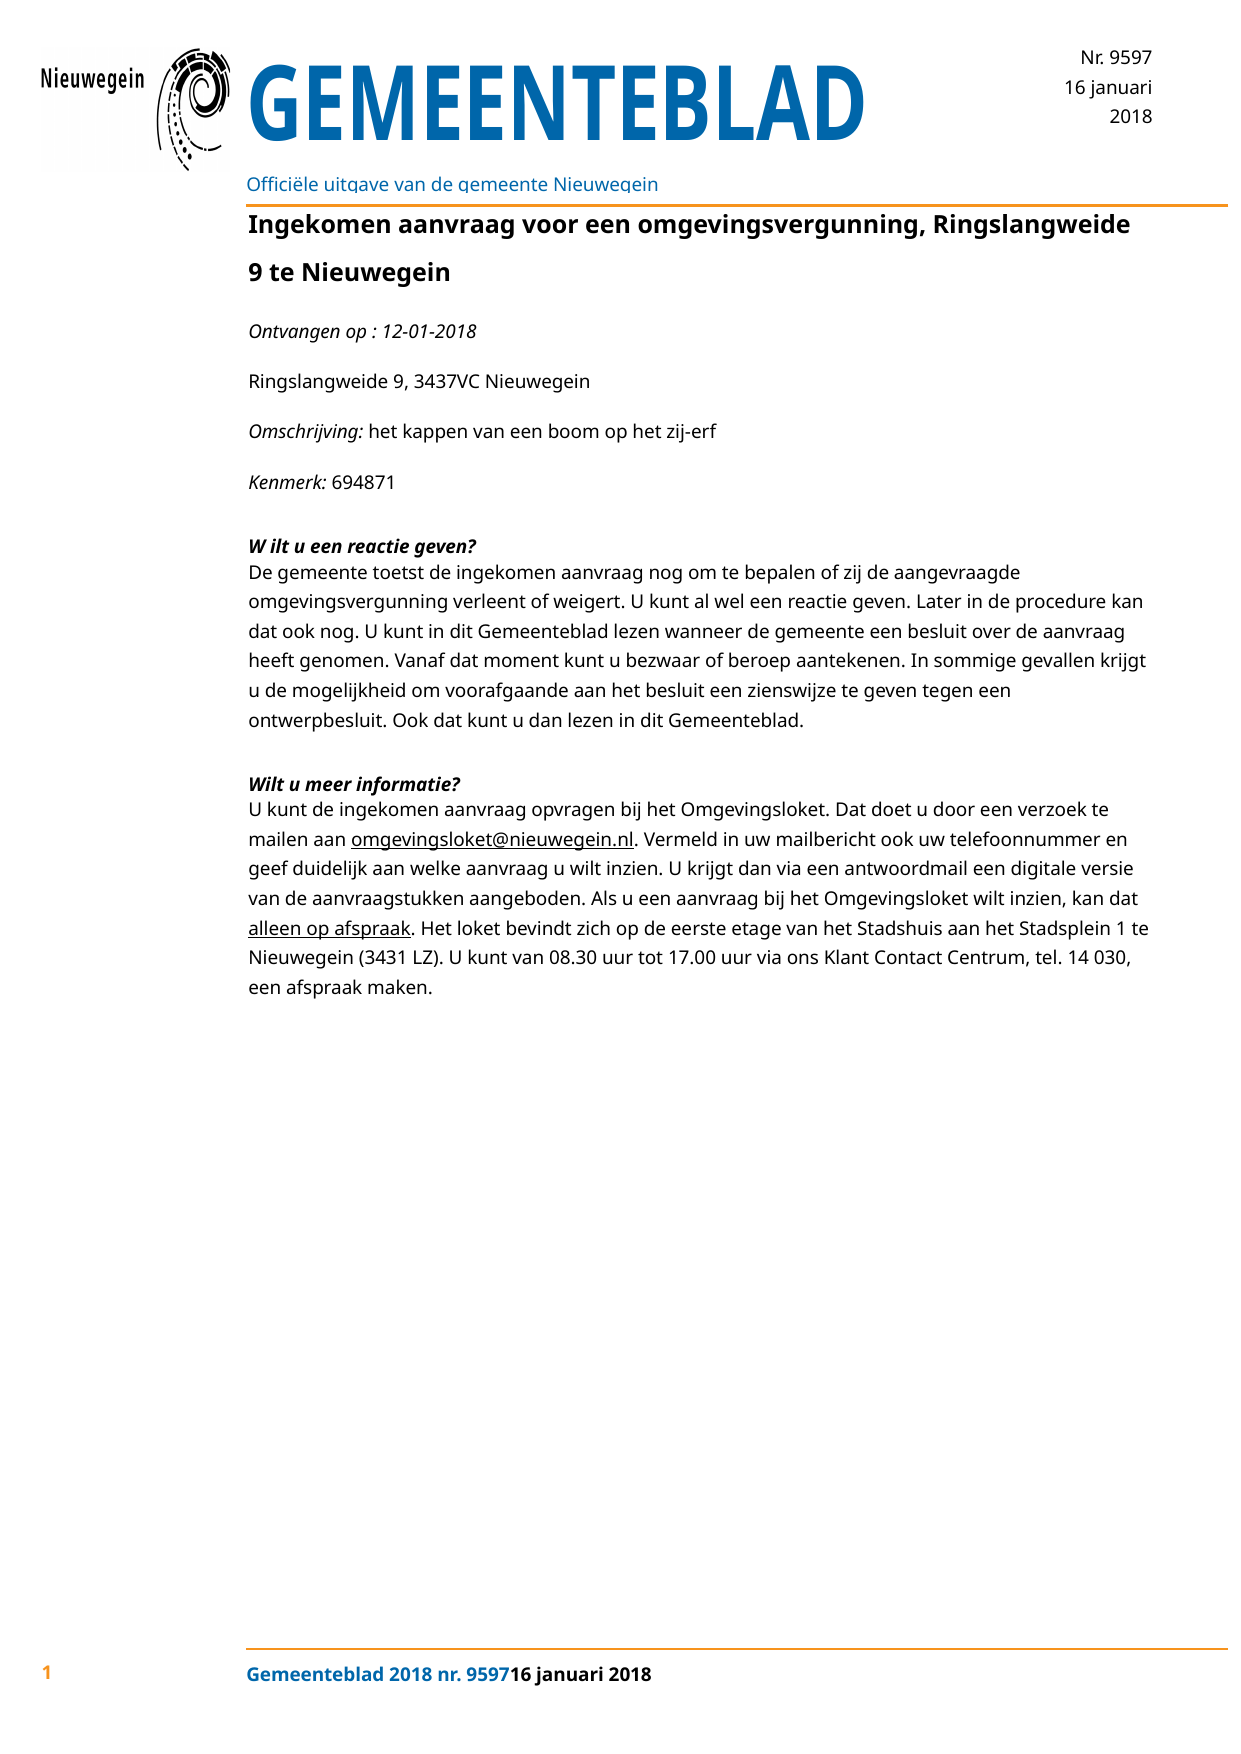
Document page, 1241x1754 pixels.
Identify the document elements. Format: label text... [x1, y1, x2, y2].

text Ingekomen aanvraag voor een omgevingsvergunning, Ringslangweide 9 te Nieuwegein [248, 207, 1152, 288]
text Kenmerk: 694871 [248, 469, 1152, 495]
text De gemeente toetst de ingekomen aanvraag nog om te bepalen of zij de aangevraagde omgevingsvergunning verleent of weigert. U kunt al wel een reactie geven. Later in de procedure kan dat ook nog. U kunt in dit Gemeenteblad lezen wanneer de gemeente een besluit over de aanvraag heeft genomen. Vanaf dat moment kunt u bezwaar of beroep aantekenen. In sommige gevallen krijgt u de mogelijkheid om voorafgaande aan het besluit een zienswijze te geven tegen een ontwerpbesluit. Ook dat kunt u dan lezen in dit Gemeenteblad. [248, 559, 1152, 732]
picture [41, 47, 231, 172]
text Omschrijving: het kappen van een boom op het zij-erf [248, 419, 1152, 444]
text Ontvangen op : 12-01-2018 [248, 318, 1152, 344]
text Ringslangweide 9, 3437VC Nieuwegein [248, 368, 1152, 394]
text Wilt u meer informatie? [248, 771, 1152, 796]
text W ilt u een reactie geven? [248, 533, 1152, 559]
text U kunt de ingekomen aanvraag opvragen bij het Omgevingsloket. Dat doet u door een verzoek te mailen aan omgevingsloket@nieuwegein.nl. Vermeld in uw mailbericht ook uw telefoonnummer en geef duidelijk aan welke aanvraag u wilt inzien. U krijgt dan via een antwoordmail een digitale versie van de aanvraagstukken aangeboden. Als u een aanvraag bij het Omgevingsloket wilt inzien, kan dat alleen op afspraak. Het loket bevindt zich op de eerste etage van het Stadshuis aan het Stadsplein 1 te Nieuwegein (3431 LZ). U kunt van 08.30 uur tot 17.00 uur via ons Klant Contact Centrum, tel. 14 030, een afspraak maken. [248, 796, 1152, 1000]
